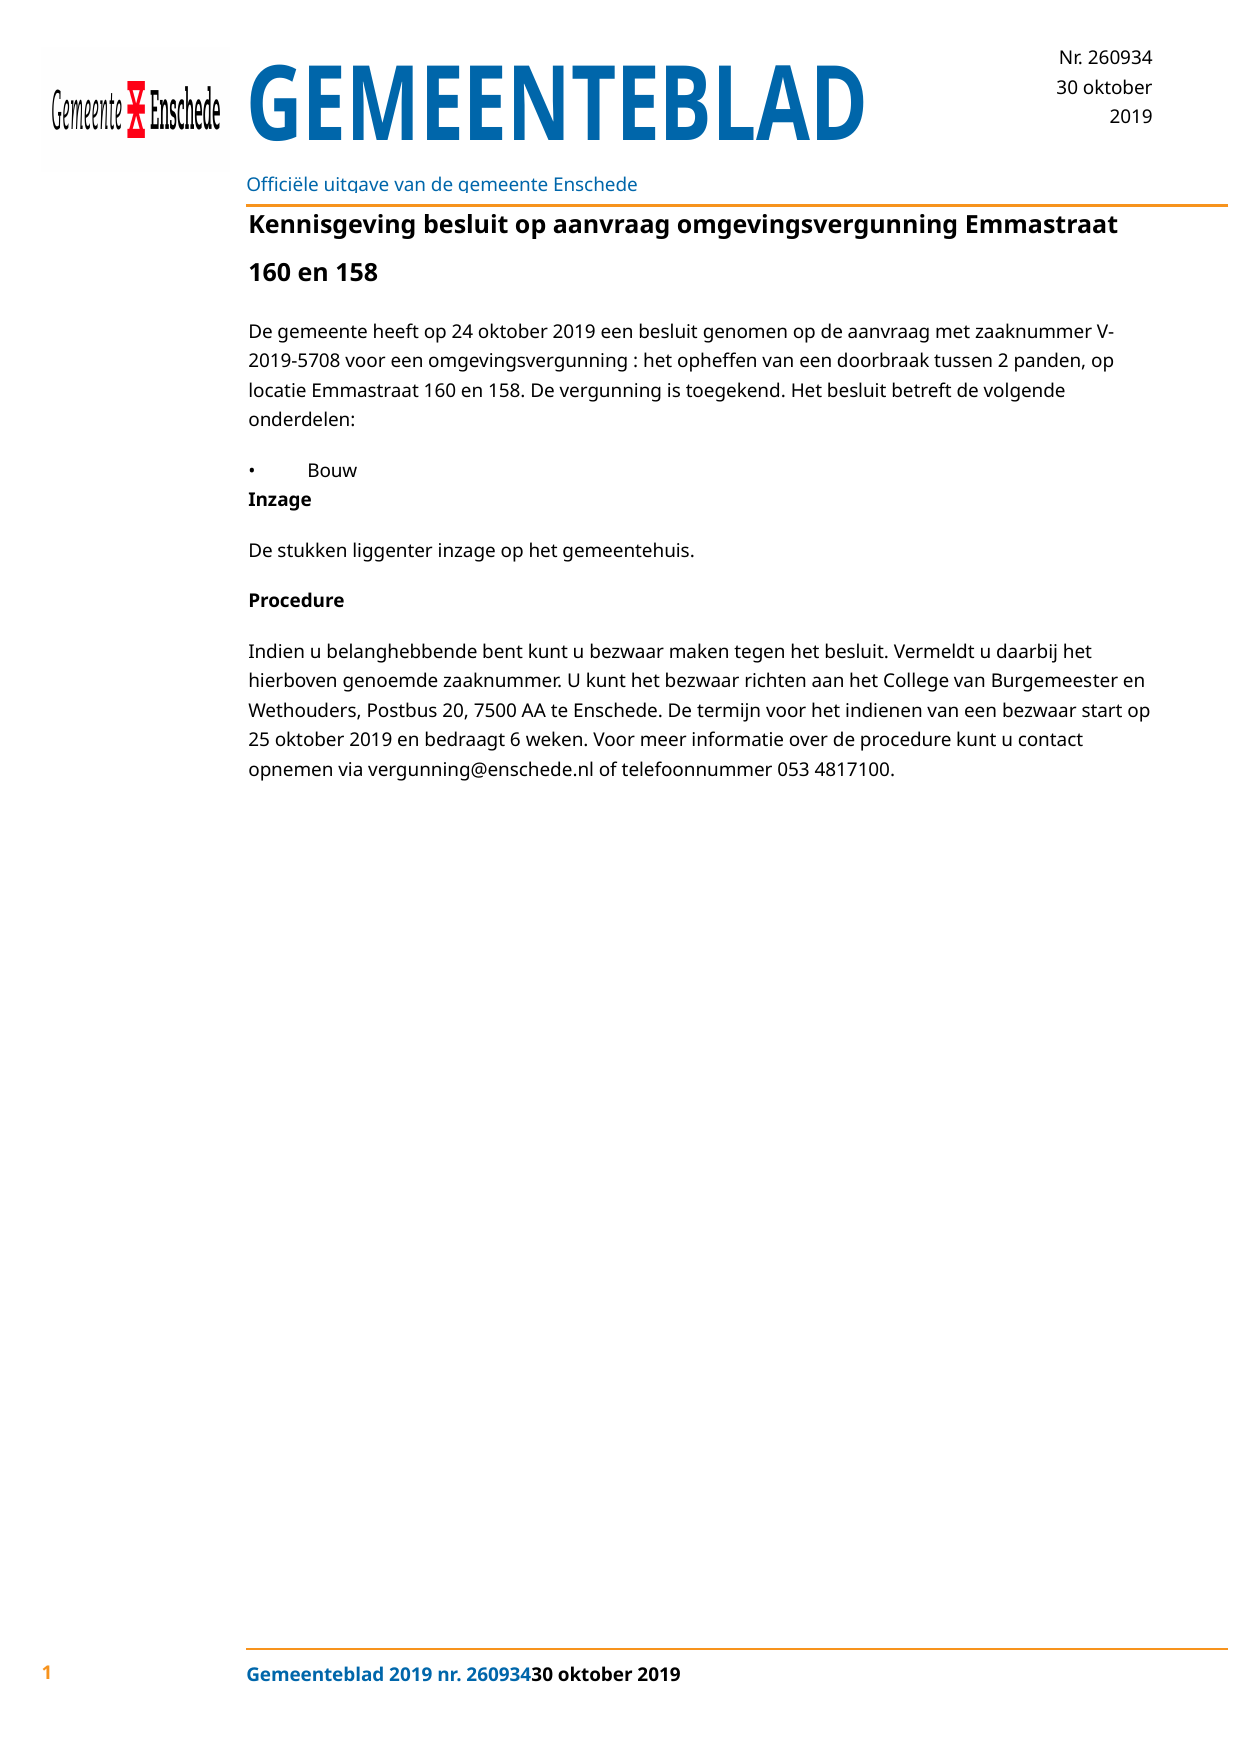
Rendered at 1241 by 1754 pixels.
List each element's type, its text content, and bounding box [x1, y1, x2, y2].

picture [41, 47, 231, 172]
text Procedure [248, 587, 1152, 613]
text Indien u belanghebbende bent kunt u bezwaar maken tegen het besluit. Vermeldt u daarbij het hierboven genoemde zaaknummer. U kunt het bezwaar richten aan het College van Burgemees­ter en Wethouders, Postbus 20, 7500 AA te Enschede. De termijn voor het indienen van een bezwaar start op 25 oktober 2019 en bedraagt 6 weken. Voor meer informatie over de procedure kunt u contact opnemen via vergunning@enschede.nl of telefoonnummer 053 4817100. [248, 638, 1152, 782]
text Inzage [248, 487, 1152, 512]
text Kennisgeving besluit op aanvraag omgevingsvergunning Emmastraat 160 en 158 [248, 207, 1152, 288]
list Bouw [248, 457, 1152, 483]
text De gemeente heeft op 24 oktober 2019 een besluit genomen op de aanvraag met zaaknummer V-2019-5708 voor een omgevingsvergunning : het opheffen van een doorbraak tussen 2 panden, op locatie Emmastraat 160 en 158. De vergunning is toegekend. Het besluit betreft de volgende onderdelen: [248, 318, 1152, 432]
text De stukken liggenter inzage op het gemeentehuis. [248, 537, 1152, 563]
